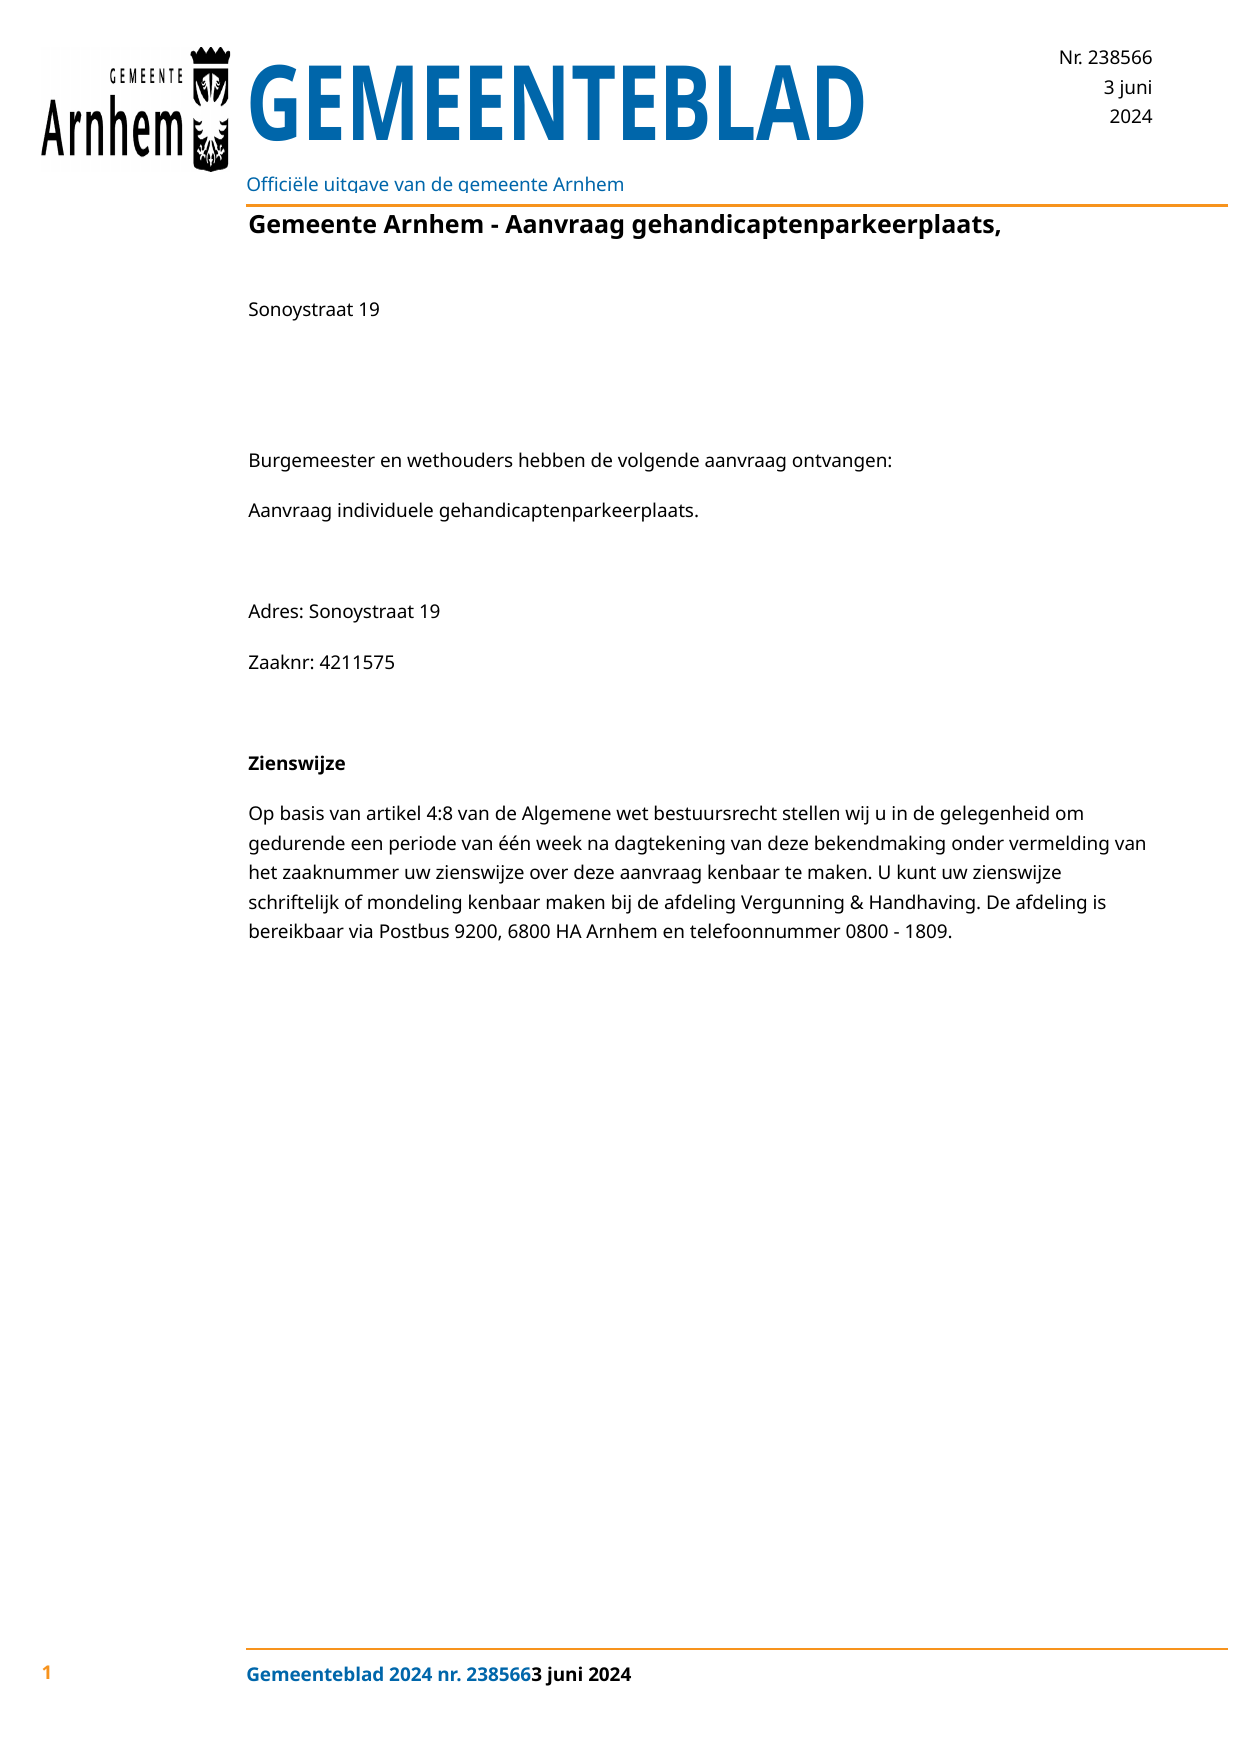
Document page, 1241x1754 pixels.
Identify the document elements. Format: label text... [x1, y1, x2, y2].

text Op basis van artikel 4:8 van de Algemene wet bestuursrecht stellen wij u in de gelegenheid om gedurende een periode van één week na dagtekening van deze bekendmaking onder vermelding van het zaaknummer uw zienswijze over deze aanvraag kenbaar te maken. U kunt uw zienswijze schriftelijk of mondeling kenbaar maken bij de afdeling Vergunning & Handhaving. De afdeling is bereikbaar via Postbus 9200, 6800 HA Arnhem en telefoonnummer 0800 - 1809. [248, 800, 1152, 944]
text Aanvraag individuele gehandicaptenparkeerplaats. [248, 498, 1152, 523]
text Burgemeester en wethouders hebben de volgende aanvraag ontvangen: [248, 447, 1152, 473]
text Zaaknr: 4211575 [248, 649, 1152, 675]
text Sonoystraat 19 [248, 296, 1152, 322]
text Gemeente Arnhem - Aanvraag gehandicaptenparkeerplaats, [248, 207, 1152, 241]
text Adres: Sonoystraat 19 [248, 598, 1152, 624]
picture [41, 47, 231, 172]
text Zienswijze [248, 750, 1152, 776]
